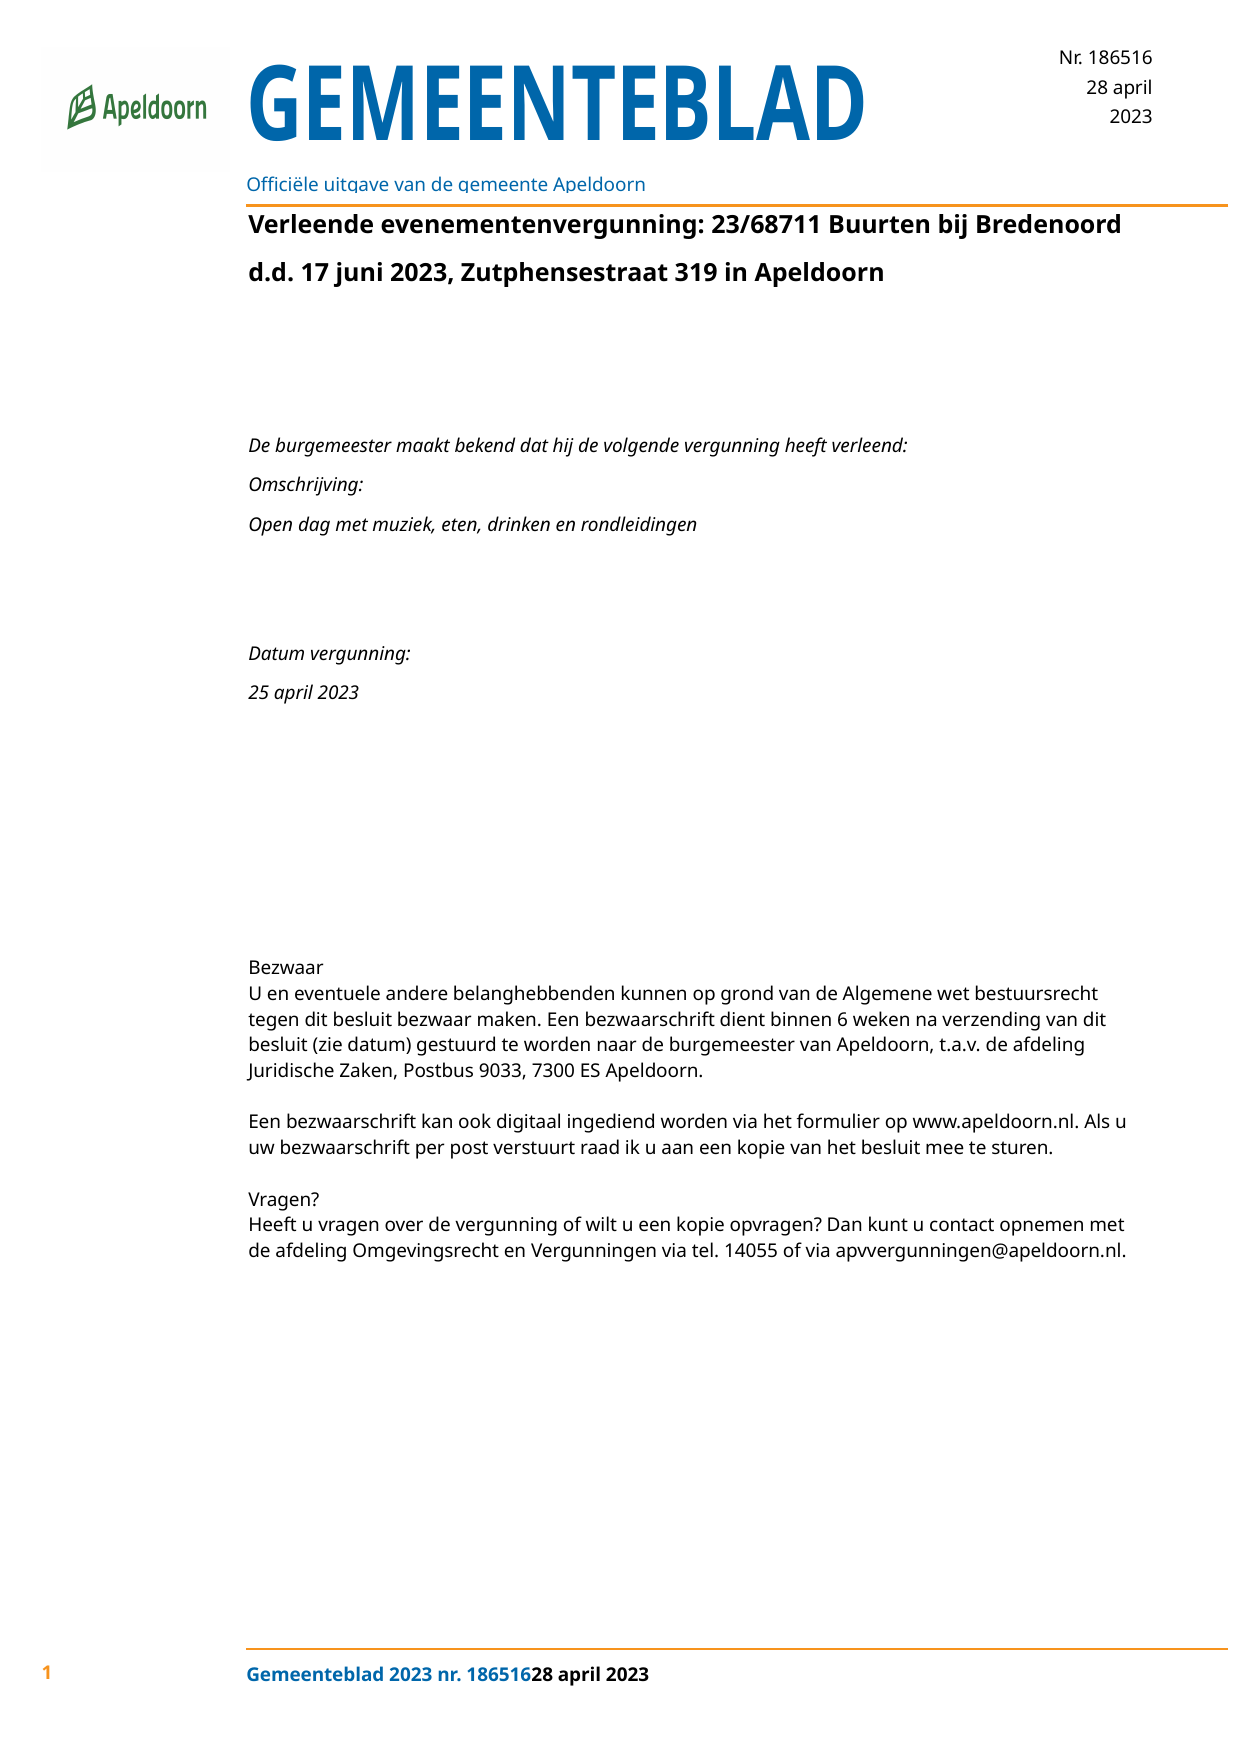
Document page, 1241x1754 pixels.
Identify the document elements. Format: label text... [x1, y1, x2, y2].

text Open dag met muziek, eten, drinken en rondleidingen [248, 511, 1152, 537]
text Bezwaar [248, 954, 1152, 980]
picture [41, 47, 231, 172]
text Een bezwaarschrift kan ook digitaal ingediend worden via het formulier op www.apeldoorn.nl. Als u uw bezwaarschrift per post verstuurt raad ik u aan een kopie van het besluit mee te sturen. [248, 1109, 1152, 1160]
text Datum vergunning: [248, 640, 1152, 666]
text Heeft u vragen over de vergunning of wilt u een kopie opvragen? Dan kunt u contact opnemen met de afdeling Omgevingsrecht en Vergunningen via tel. 14055 of via apvvergunningen@apeldoorn.nl. [248, 1212, 1152, 1263]
text 25 april 2023 [248, 679, 1152, 705]
text Vragen? [248, 1186, 1152, 1212]
text De burgemeester maakt bekend dat hij de volgende vergunning heeft verleend: [248, 432, 1152, 458]
text Omschrijving: [248, 472, 1152, 497]
text Verleende evenementenvergunning: 23/68711 Buurten bij Bredenoord d.d. 17 juni 2023, Zutphensestraat 319 in Apeldoorn [248, 207, 1152, 288]
text U en eventuele andere belanghebbenden kunnen op grond van de Algemene wet bestuursrecht tegen dit besluit bezwaar maken. Een bezwaarschrift dient binnen 6 weken na verzending van dit besluit (zie datum) gestuurd te worden naar de burgemeester van Apeldoorn, t.a.v. de afdeling Juridische Zaken, Postbus 9033, 7300 ES Apeldoorn. [248, 980, 1152, 1083]
